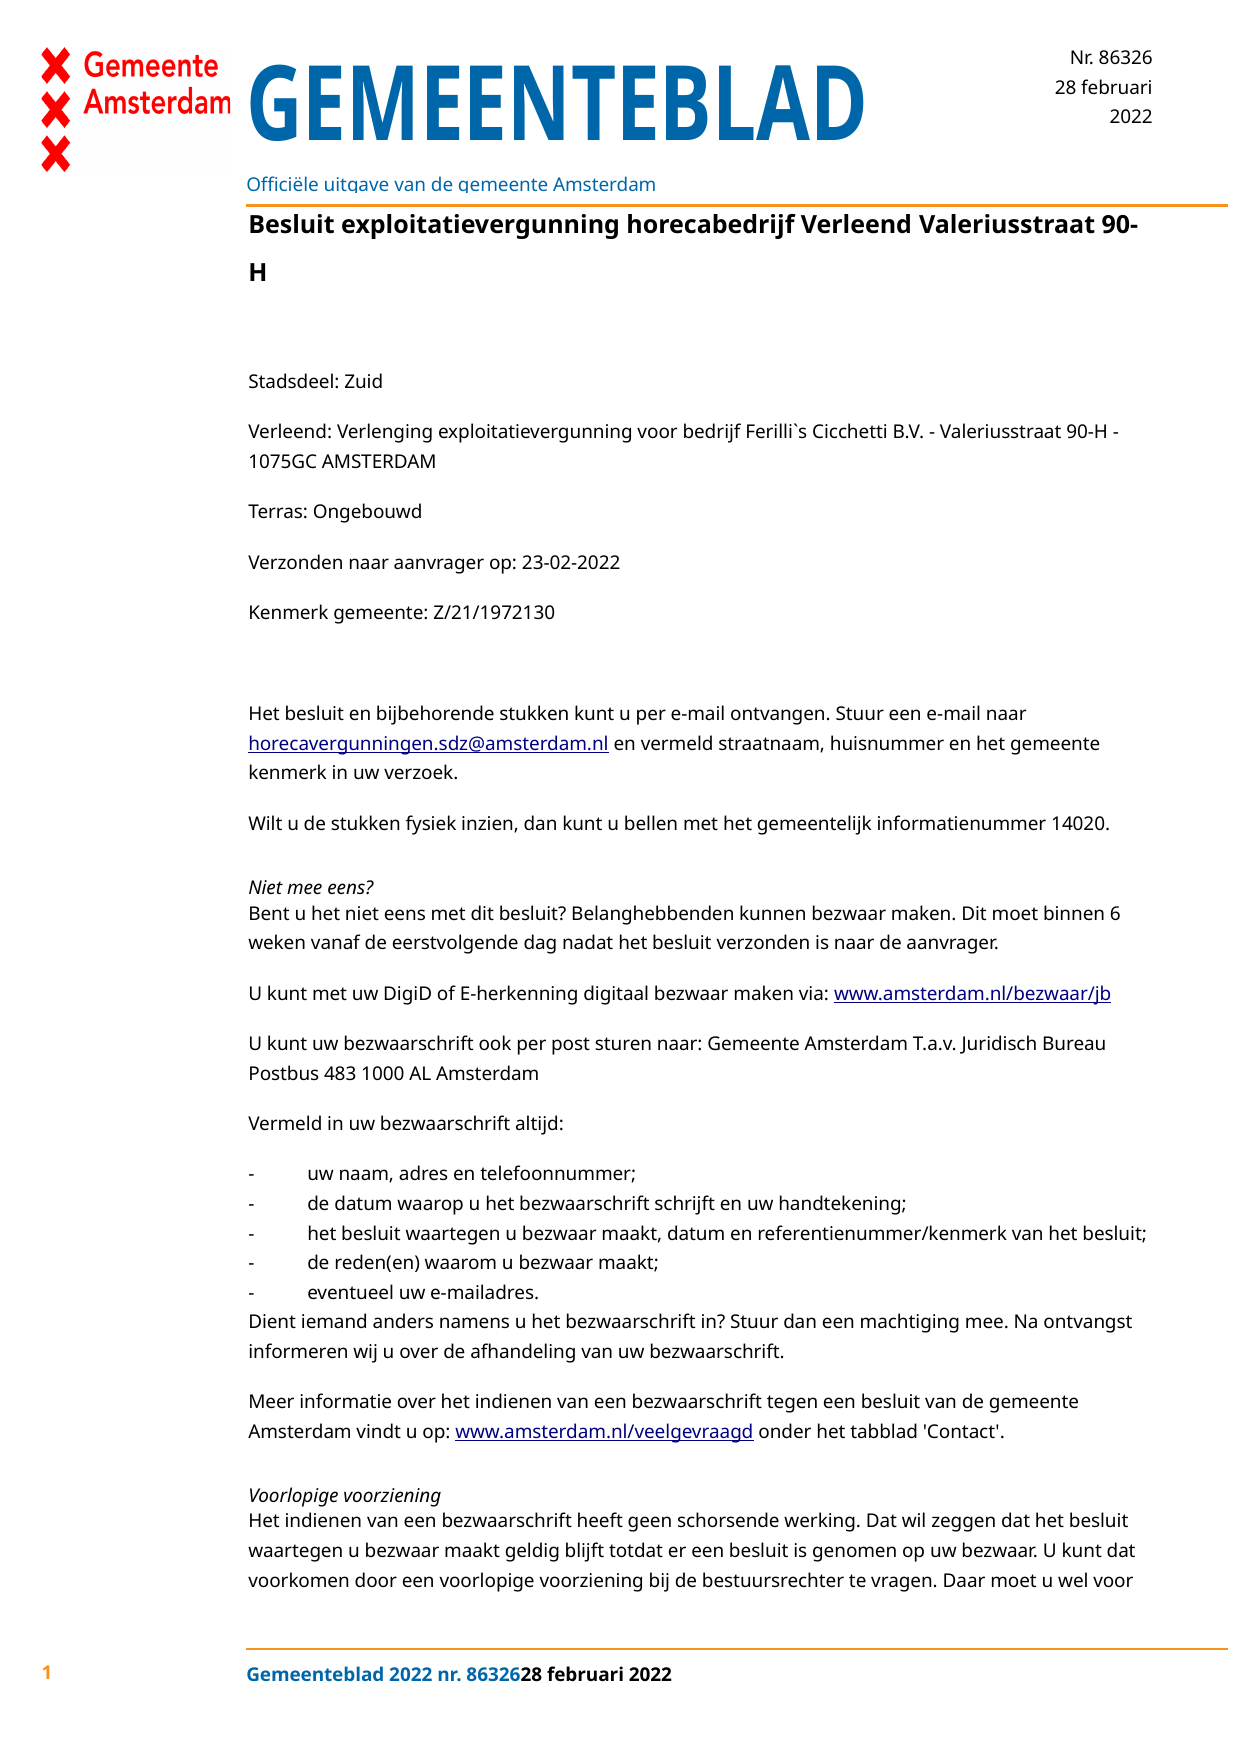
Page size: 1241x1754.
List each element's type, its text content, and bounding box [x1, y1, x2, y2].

text Voorlopige voorziening [248, 1482, 1152, 1508]
list eventueel uw e-mailadres. [248, 1279, 1152, 1304]
list de datum waarop u het bezwaarschrift schrijft en uw handtekening; [248, 1190, 1152, 1216]
picture [41, 47, 231, 172]
text Verleend: Verlenging exploitatievergunning voor bedrijf Ferilli`s Cicchetti B.V. - Valeriusstraat 90-H - 1075GC AMSTERDAM [248, 419, 1152, 474]
list uw naam, adres en telefoonnummer; [248, 1161, 1152, 1186]
text Besluit exploitatievergunning horecabedrijf Verleend Valeriusstraat 90-H [248, 207, 1152, 288]
text Terras: Ongebouwd [248, 499, 1152, 524]
text Meer informatie over het indienen van een bezwaarschrift tegen een besluit van de gemeente Amsterdam vindt u op: www.amsterdam.nl/veelgevraagd onder het tabblad 'Contact'. [248, 1388, 1152, 1444]
text Wilt u de stukken fysiek inzien, dan kunt u bellen met het gemeentelijk informatienummer 14020. [248, 810, 1152, 836]
text Kenmerk gemeente: Z/21/1972130 [248, 599, 1152, 625]
text Stadsdeel: Zuid [248, 368, 1152, 394]
text Verzonden naar aanvrager op: 23-02-2022 [248, 549, 1152, 575]
text Niet mee eens? [248, 874, 1152, 900]
text Dient iemand anders namens u het bezwaarschrift in? Stuur dan een machtiging mee. Na ontvangst informeren wij u over de afhandeling van uw bezwaarschrift. [248, 1308, 1152, 1364]
text Het besluit en bijbehorende stukken kunt u per e-mail ontvangen. Stuur een e-mail naar horecavergunningen.sdz@amsterdam.nl en vermeld straatnaam, huisnummer en het gemeente kenmerk in uw verzoek. [248, 700, 1152, 785]
list de reden(en) waarom u bezwaar maakt; [248, 1249, 1152, 1275]
text U kunt uw bezwaarschrift ook per post sturen naar: Gemeente Amsterdam T.a.v. Juridisch Bureau Postbus 483 1000 AL Amsterdam [248, 1030, 1152, 1085]
text Bent u het niet eens met dit besluit? Belanghebbenden kunnen bezwaar maken. Dit moet binnen 6 weken vanaf de eerstvolgende dag nadat het besluit verzonden is naar de aanvrager. [248, 900, 1152, 955]
list het besluit waartegen u bezwaar maakt, datum en referentienummer/kenmerk van het besluit; [248, 1220, 1152, 1245]
text Vermeld in uw bezwaarschrift altijd: [248, 1110, 1152, 1136]
text Het indienen van een bezwaarschrift heeft geen schorsende werking. Dat wil zeggen dat het besluit waartegen u bezwaar maakt geldig blijft totdat er een besluit is genomen op uw bezwaar. U kunt dat voorkomen door een voorlopige voorziening bij de bestuursrechter te vragen. Daar moet u wel voor [248, 1508, 1152, 1593]
text U kunt met uw DigiD of E-herkenning digitaal bezwaar maken via: www.amsterdam.nl/bezwaar/jb [248, 980, 1152, 1005]
